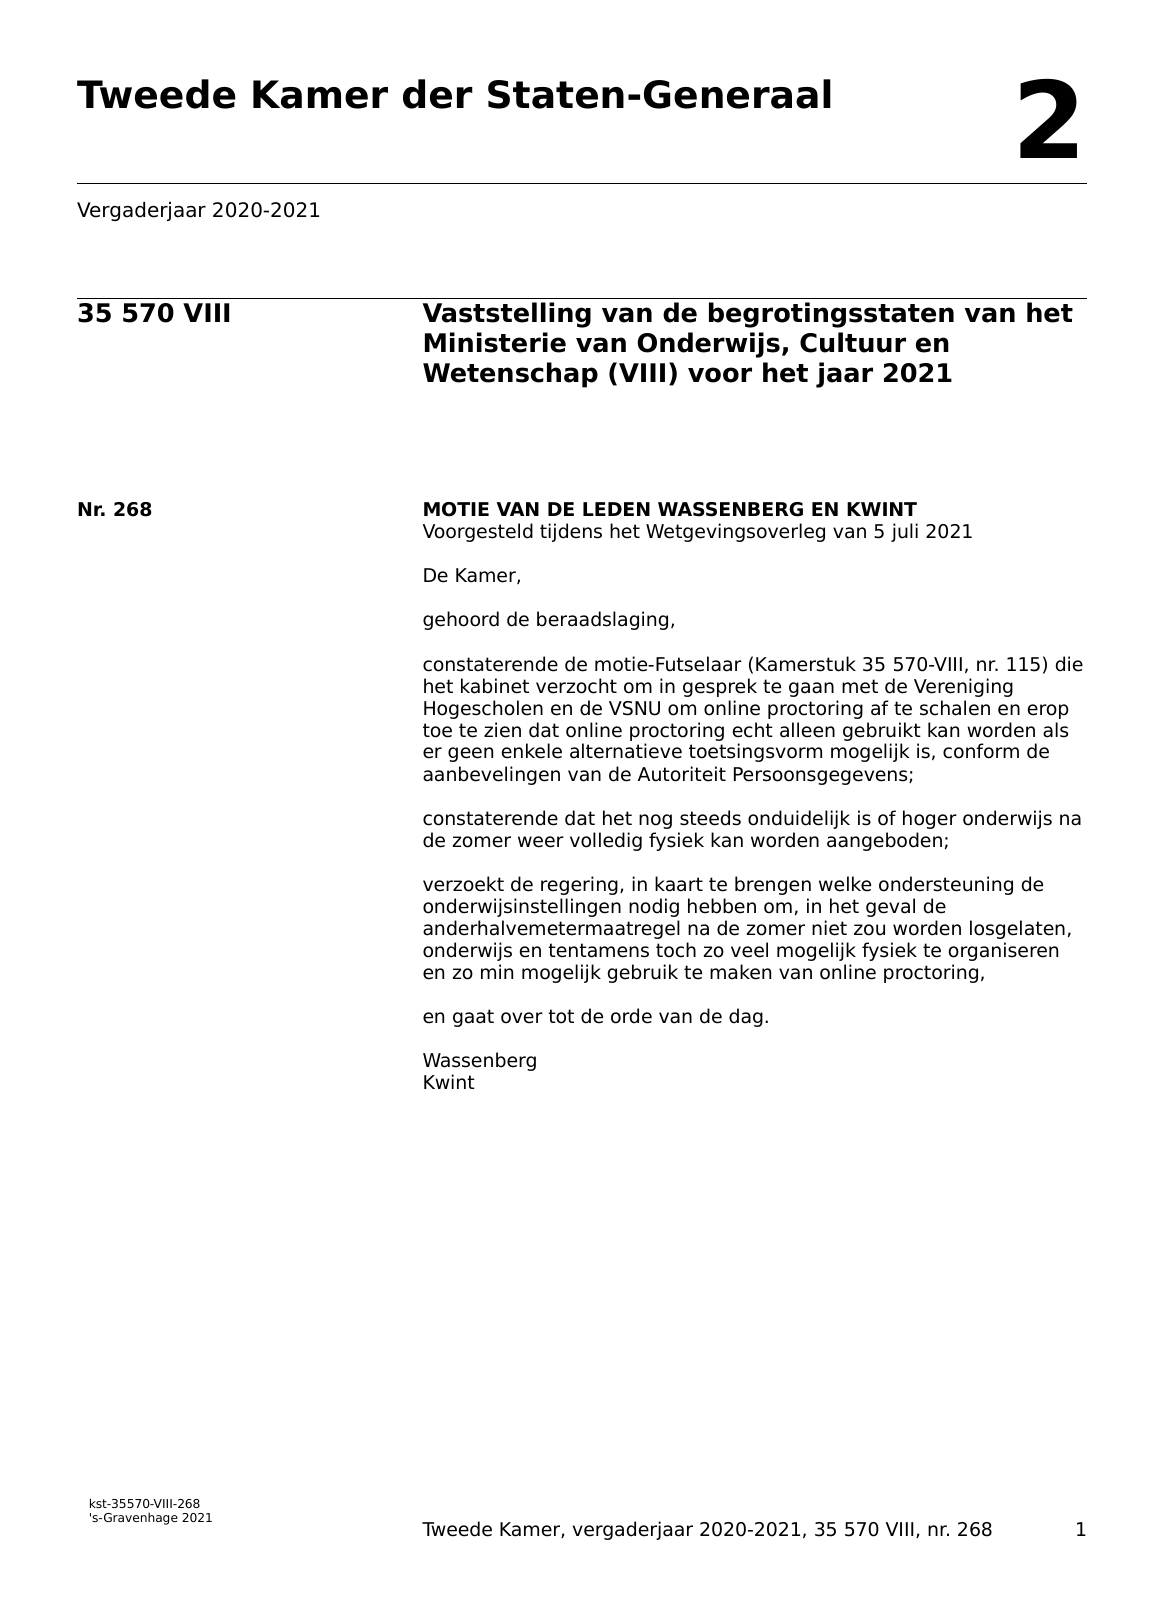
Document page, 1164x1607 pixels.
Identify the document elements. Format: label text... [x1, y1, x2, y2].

text constaterende de motie-Futselaar (Kamerstuk 35 570-VIII, nr. 115) die het kabinet verzocht om in gesprek te gaan met de Vereniging Hogescholen en de VSNU om online proctoring af te schalen en erop toe te zien dat online proctoring echt alleen gebruikt kan worden als er geen enkele alternatieve toetsingsvorm mogelijk is, conform de aanbevelingen van de Autoriteit Persoonsgegevens; [422, 653, 1087, 785]
text gehoord de beraadslaging, [422, 609, 1087, 631]
subtitle 35 570 VIII Vaststelling van de begrotingsstaten van het Ministerie van Onderwijs, Cultuur en Wetenschap (VIII) voor het jaar 2021 [77, 299, 1087, 388]
text constaterende dat het nog steeds onduidelijk is of hoger onderwijs na de zomer weer volledig fysiek kan worden aangeboden; [422, 808, 1087, 852]
text De Kamer, [422, 565, 1087, 587]
text 's-Gravenhage 2021 [88, 1511, 323, 1525]
table_header 2 [886, 59, 1087, 183]
table_header Tweede Kamer der Staten-Generaal [77, 59, 886, 183]
subtitle Nr. 268 MOTIE VAN DE LEDEN WASSENBERG EN KWINT [77, 499, 1087, 521]
table_cell Vergaderjaar 2020-2021 [77, 184, 1087, 298]
text Wassenberg [422, 1050, 1087, 1072]
text en gaat over tot de orde van de dag. [422, 1006, 1087, 1028]
text kst-35570-VIII-268 [88, 1497, 323, 1511]
text verzoekt de regering, in kaart te brengen welke ondersteuning de onderwijsinstellingen nodig hebben om, in het geval de anderhalvemetermaatregel na de zomer niet zou worden losgelaten, onderwijs en tentamens toch zo veel mogelijk fysiek te organiseren en zo min mogelijk gebruik te maken van online proctoring, [422, 874, 1087, 984]
text Voorgesteld tijdens het Wetgevingsoverleg van 5 juli 2021 [422, 521, 1087, 543]
text Kwint [422, 1072, 1087, 1094]
